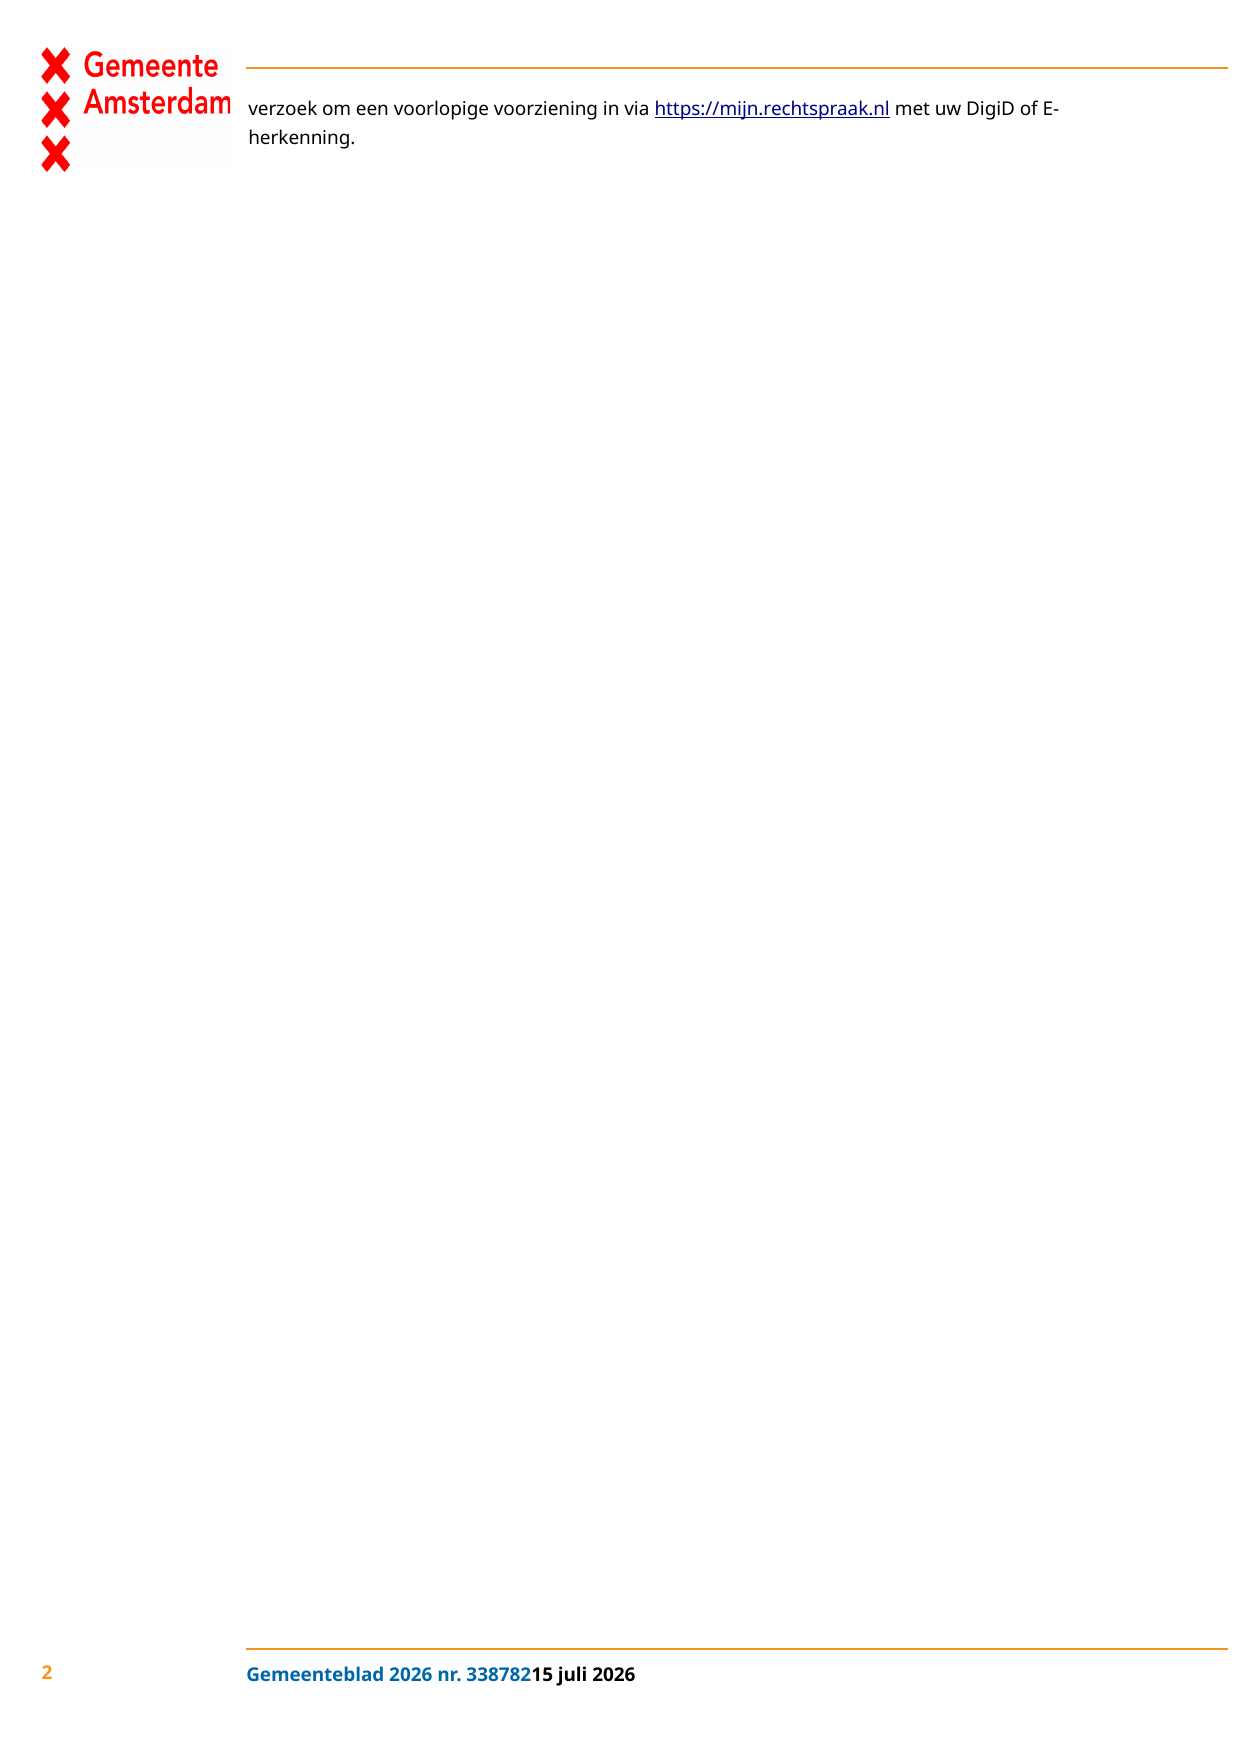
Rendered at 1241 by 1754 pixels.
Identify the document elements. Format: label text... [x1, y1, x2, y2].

text verzoek om een voorlopige voorziening in via https://mijn.rechtspraak.nl met uw DigiD of E-herkenning. [248, 95, 1152, 150]
picture [41, 47, 231, 172]
